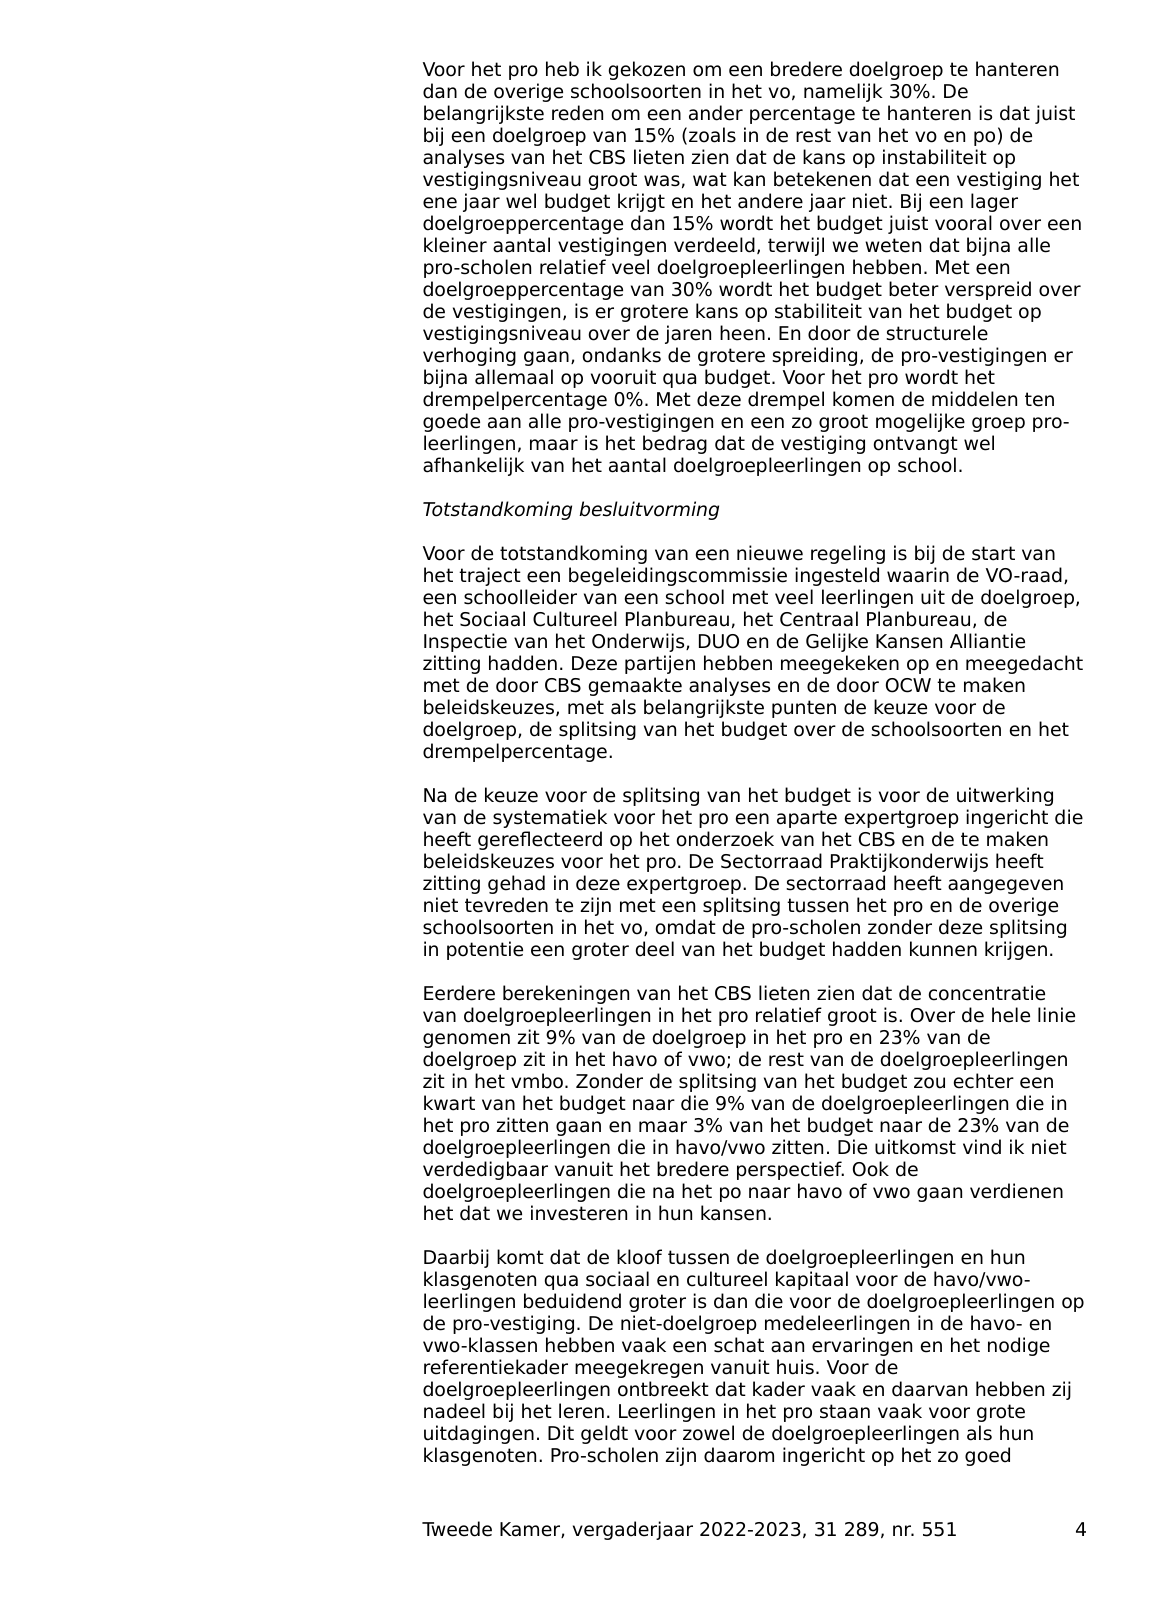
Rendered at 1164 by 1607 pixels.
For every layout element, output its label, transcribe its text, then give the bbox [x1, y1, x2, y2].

text Voor de totstandkoming van een nieuwe regeling is bij de start van het traject een begeleidingscommissie ingesteld waarin de VO-raad, een schoolleider van een school met veel leerlingen uit de doelgroep, het Sociaal Cultureel Planbureau, het Centraal Planbureau, de Inspectie van het Onderwijs, DUO en de Gelijke Kansen Alliantie zitting hadden. Deze partijen hebben meegekeken op en meegedacht met de door CBS gemaakte analyses en de door OCW te maken beleidskeuzes, met als belangrijkste punten de keuze voor de doelgroep, de splitsing van het budget over de schoolsoorten en het drempelpercentage. [422, 543, 1087, 763]
text Daarbij komt dat de kloof tussen de doelgroepleerlingen en hun klasgenoten qua sociaal en cultureel kapitaal voor de havo/vwo-leerlingen beduidend groter is dan die voor de doelgroepleerlingen op de pro-vestiging. De niet-doelgroep medeleerlingen in de havo- en vwo-klassen hebben vaak een schat aan ervaringen en het nodige referentiekader meegekregen vanuit huis. Voor de doelgroepleerlingen ontbreekt dat kader vaak en daarvan hebben zij nadeel bij het leren. Leerlingen in het pro staan vaak voor grote uitdagingen. Dit geldt voor zowel de doelgroepleerlingen als hun klasgenoten. Pro-scholen zijn daarom ingericht op het zo goed [422, 1247, 1087, 1467]
text Voor het pro heb ik gekozen om een bredere doelgroep te hanteren dan de overige schoolsoorten in het vo, namelijk 30%. De belangrijkste reden om een ander percentage te hanteren is dat juist bij een doelgroep van 15% (zoals in de rest van het vo en po) de analyses van het CBS lieten zien dat de kans op instabiliteit op vestigingsniveau groot was, wat kan betekenen dat een vestiging het ene jaar wel budget krijgt en het andere jaar niet. Bij een lager doelgroeppercentage dan 15% wordt het budget juist vooral over een kleiner aantal vestigingen verdeeld, terwijl we weten dat bijna alle pro-scholen relatief veel doelgroepleerlingen hebben. Met een doelgroeppercentage van 30% wordt het budget beter verspreid over de vestigingen, is er grotere kans op stabiliteit van het budget op vestigingsniveau over de jaren heen. En door de structurele verhoging gaan, ondanks de grotere spreiding, de pro-vestigingen er bijna allemaal op vooruit qua budget. Voor het pro wordt het drempelpercentage 0%. Met deze drempel komen de middelen ten goede aan alle pro-vestigingen en een zo groot mogelijke groep pro-leerlingen, maar is het bedrag dat de vestiging ontvangt wel afhankelijk van het aantal doelgroepleerlingen op school. [422, 59, 1087, 477]
text Na de keuze voor de splitsing van het budget is voor de uitwerking van de systematiek voor het pro een aparte expertgroep ingericht die heeft gereflecteerd op het onderzoek van het CBS en de te maken beleidskeuzes voor het pro. De Sectorraad Praktijkonderwijs heeft zitting gehad in deze expertgroep. De sectorraad heeft aangegeven niet tevreden te zijn met een splitsing tussen het pro en de overige schoolsoorten in het vo, omdat de pro-scholen zonder deze splitsing in potentie een groter deel van het budget hadden kunnen krijgen. [422, 785, 1087, 961]
text Eerdere berekeningen van het CBS lieten zien dat de concentratie van doelgroepleerlingen in het pro relatief groot is. Over de hele linie genomen zit 9% van de doelgroep in het pro en 23% van de doelgroep zit in het havo of vwo; de rest van de doelgroepleerlingen zit in het vmbo. Zonder de splitsing van het budget zou echter een kwart van het budget naar die 9% van de doelgroepleerlingen die in het pro zitten gaan en maar 3% van het budget naar de 23% van de doelgroepleerlingen die in havo/vwo zitten. Die uitkomst vind ik niet verdedigbaar vanuit het bredere perspectief. Ook de doelgroepleerlingen die na het po naar havo of vwo gaan verdienen het dat we investeren in hun kansen. [422, 983, 1087, 1225]
subtitle Totstandkoming besluitvorming [422, 499, 1087, 521]
